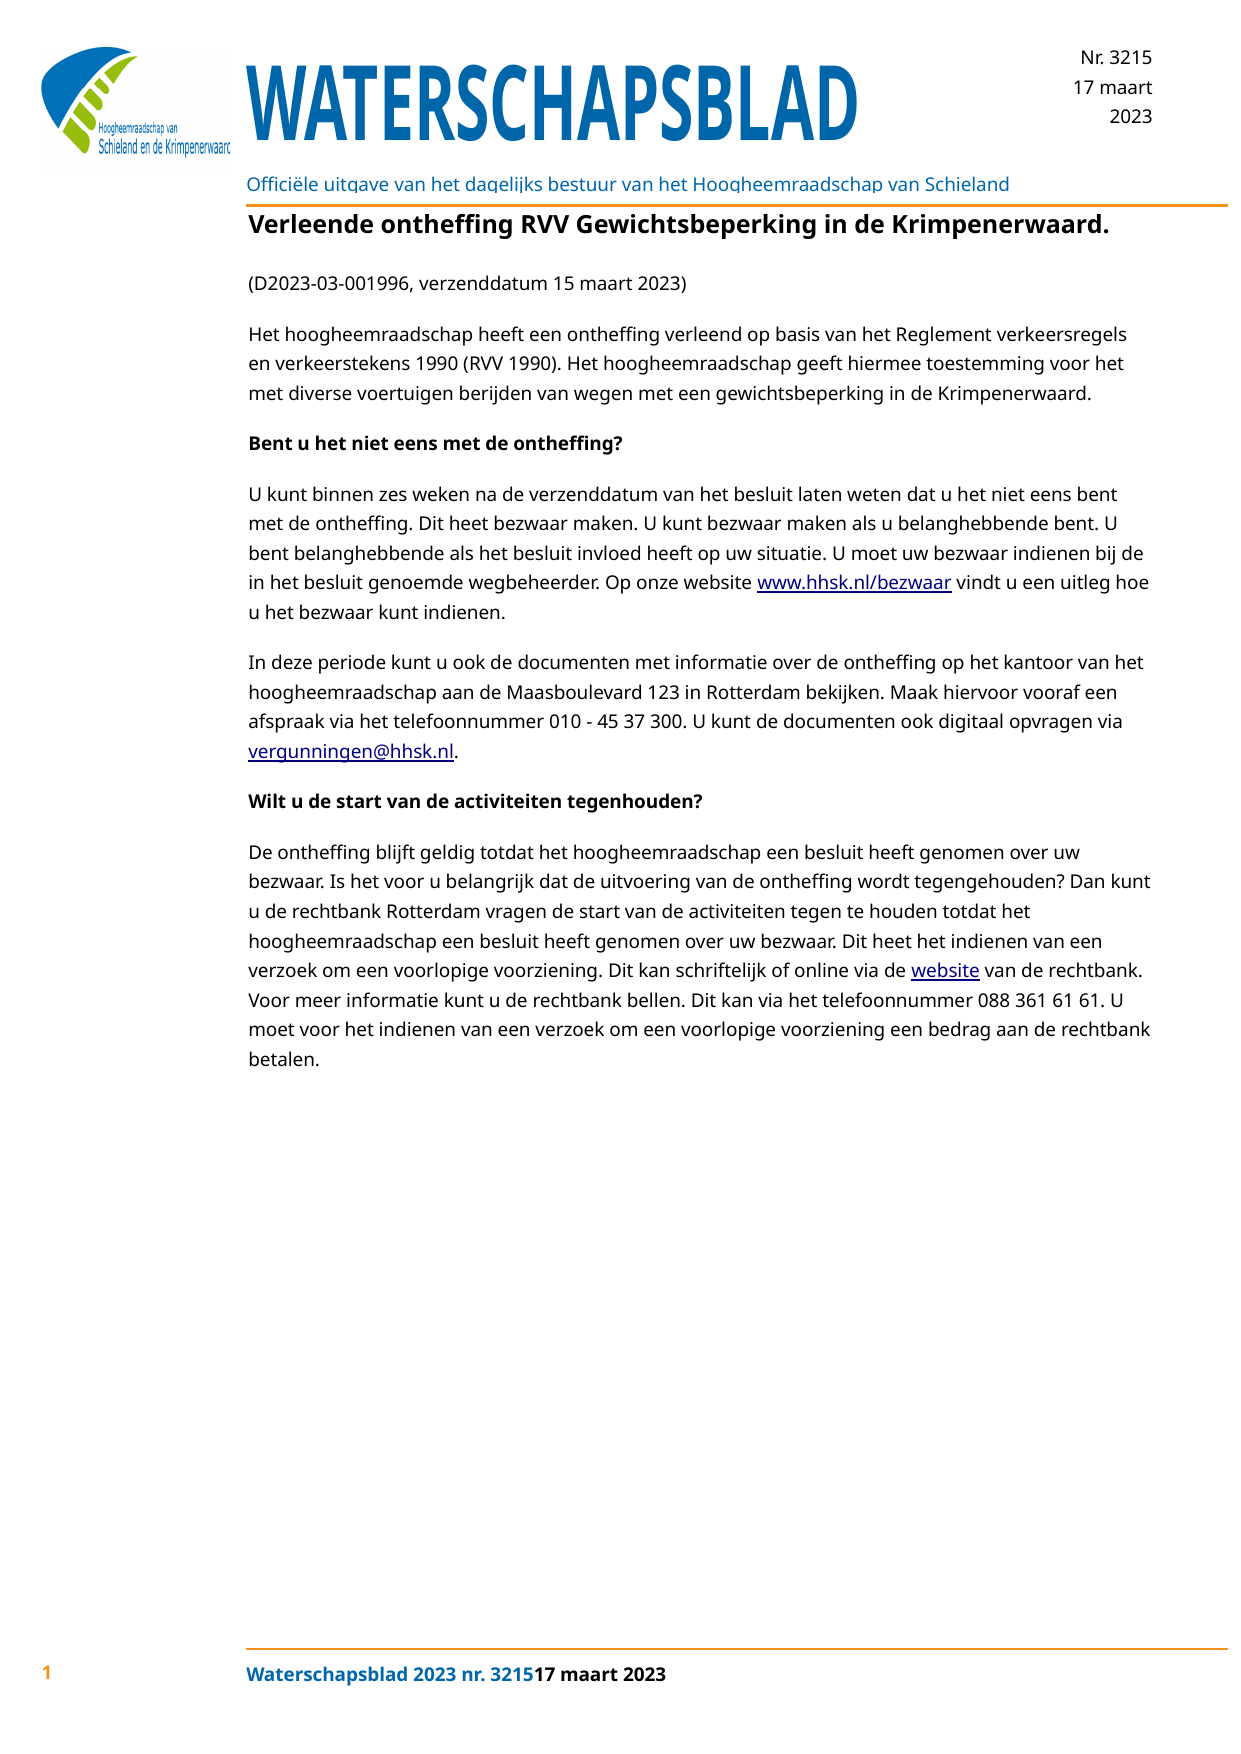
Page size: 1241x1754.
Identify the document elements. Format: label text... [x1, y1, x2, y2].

text Bent u het niet eens met de ontheffing? [248, 430, 1152, 456]
text De ontheffing blijft geldig totdat het hoogheemraadschap een besluit heeft genomen over uw bezwaar. Is het voor u belangrijk dat de uitvoering van de ontheffing wordt tegengehouden? Dan kunt u de rechtbank Rotterdam vragen de start van de activiteiten tegen te houden totdat het hoogheemraadschap een besluit heeft genomen over uw bezwaar. Dit heet het indienen van een verzoek om een voorlopige voorziening. Dit kan schriftelijk of online via de website van de rechtbank. Voor meer informatie kunt u de rechtbank bellen. Dit kan via het telefoonnummer 088 361 61 61. U moet voor het indienen van een verzoek om een voorlopige voorziening een bedrag aan de rechtbank betalen. [248, 839, 1152, 1072]
text U kunt binnen zes weken na de verzenddatum van het besluit laten weten dat u het niet eens bent met de ontheffing. Dit heet bezwaar maken. U kunt bezwaar maken als u belanghebbende bent. U bent belanghebbende als het besluit invloed heeft op uw situatie. U moet uw bezwaar indienen bij de in het besluit genoemde wegbeheerder. Op onze website www.hhsk.nl/bezwaar vindt u een uitleg hoe u het bezwaar kunt indienen. [248, 481, 1152, 625]
text Wilt u de start van de activiteiten tegenhouden? [248, 789, 1152, 814]
text In deze periode kunt u ook de documenten met informatie over de ontheffing op het kantoor van het hoogheemraadschap aan de Maasboulevard 123 in Rotterdam bekijken. Maak hiervoor vooraf een afspraak via het telefoonnummer 010 - 45 37 300. U kunt de documenten ook digitaal opvragen via vergunningen@hhsk.nl. [248, 649, 1152, 764]
text (D2023-03-001996, verzenddatum 15 maart 2023) [248, 270, 1152, 296]
text Verleende ontheffing RVV Gewichtsbeperking in de Krimpenerwaard. [248, 207, 1152, 241]
text Het hoogheemraadschap heeft een ontheffing verleend op basis van het Reglement verkeersregels en verkeerstekens 1990 (RVV 1990). Het hoogheemraadschap geeft hiermee toestemming voor het met diverse voertuigen berijden van wegen met een gewichtsbeperking in de Krimpenerwaard. [248, 321, 1152, 406]
picture [41, 47, 231, 172]
